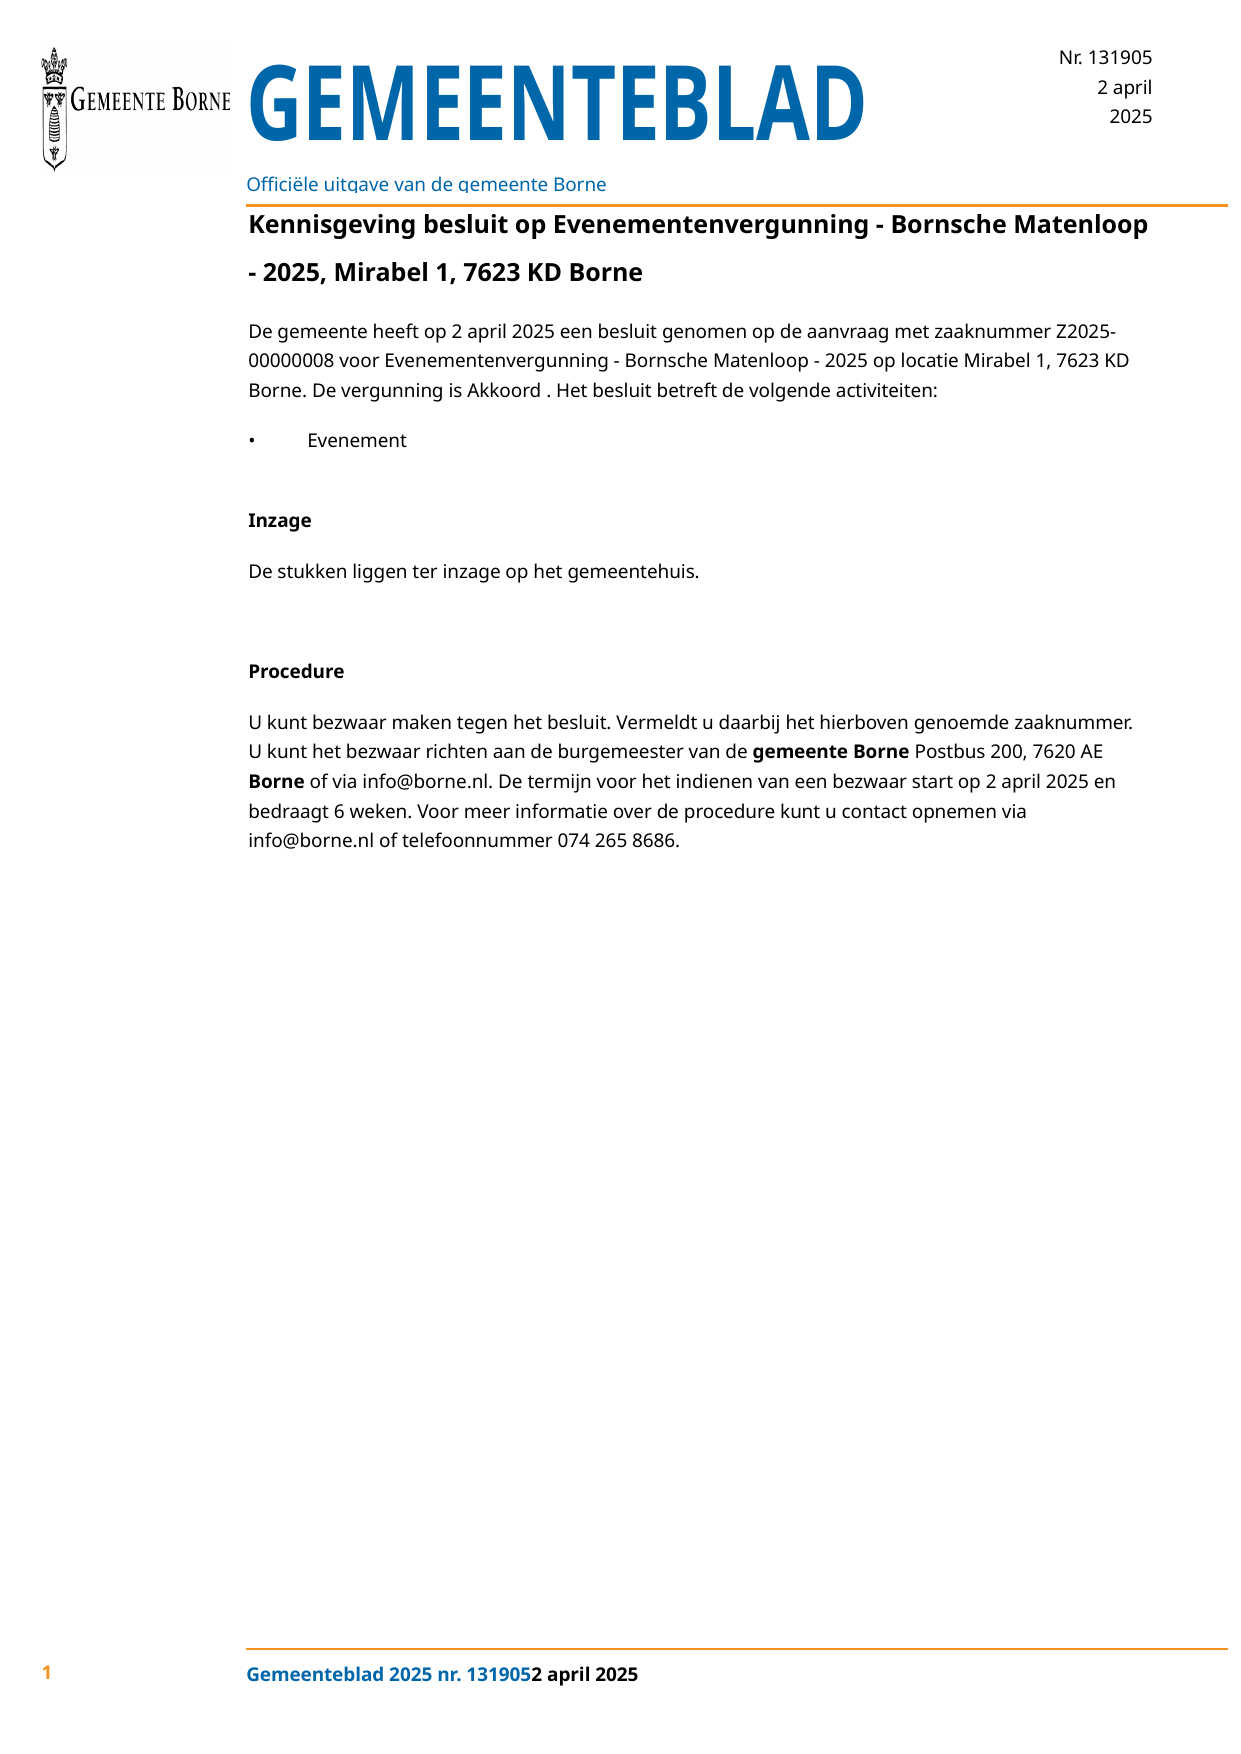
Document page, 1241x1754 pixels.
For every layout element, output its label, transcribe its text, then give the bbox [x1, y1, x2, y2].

text U kunt bezwaar maken tegen het besluit. Vermeldt u daarbij het hierboven genoemde zaaknummer. U kunt het bezwaar richten aan de burgemeester van de gemeente Borne Postbus 200, 7620 AE Borne of via info@borne.nl. De termijn voor het indienen van een bezwaar start op 2 april 2025 en bedraagt 6 weken. Voor meer informatie over de procedure kunt u contact opnemen via info@borne.nl of telefoonnummer 074 265 8686. [248, 709, 1152, 853]
text De gemeente heeft op 2 april 2025 een besluit genomen op de aanvraag met zaaknummer Z2025-00000008 voor Evenementenvergunning - Bornsche Matenloop - 2025 op locatie Mirabel 1, 7623 KD Borne. De vergunning is Akkoord . Het besluit betreft de volgende activiteiten: [248, 318, 1152, 403]
text Kennisgeving besluit op Evenementenvergunning - Bornsche Matenloop - 2025, Mirabel 1, 7623 KD Borne [248, 207, 1152, 288]
text De stukken liggen ter inzage op het gemeentehuis. [248, 558, 1152, 584]
text Inzage [248, 507, 1152, 533]
picture [41, 47, 231, 172]
text Procedure [248, 659, 1152, 684]
list Evenement [248, 427, 1152, 453]
